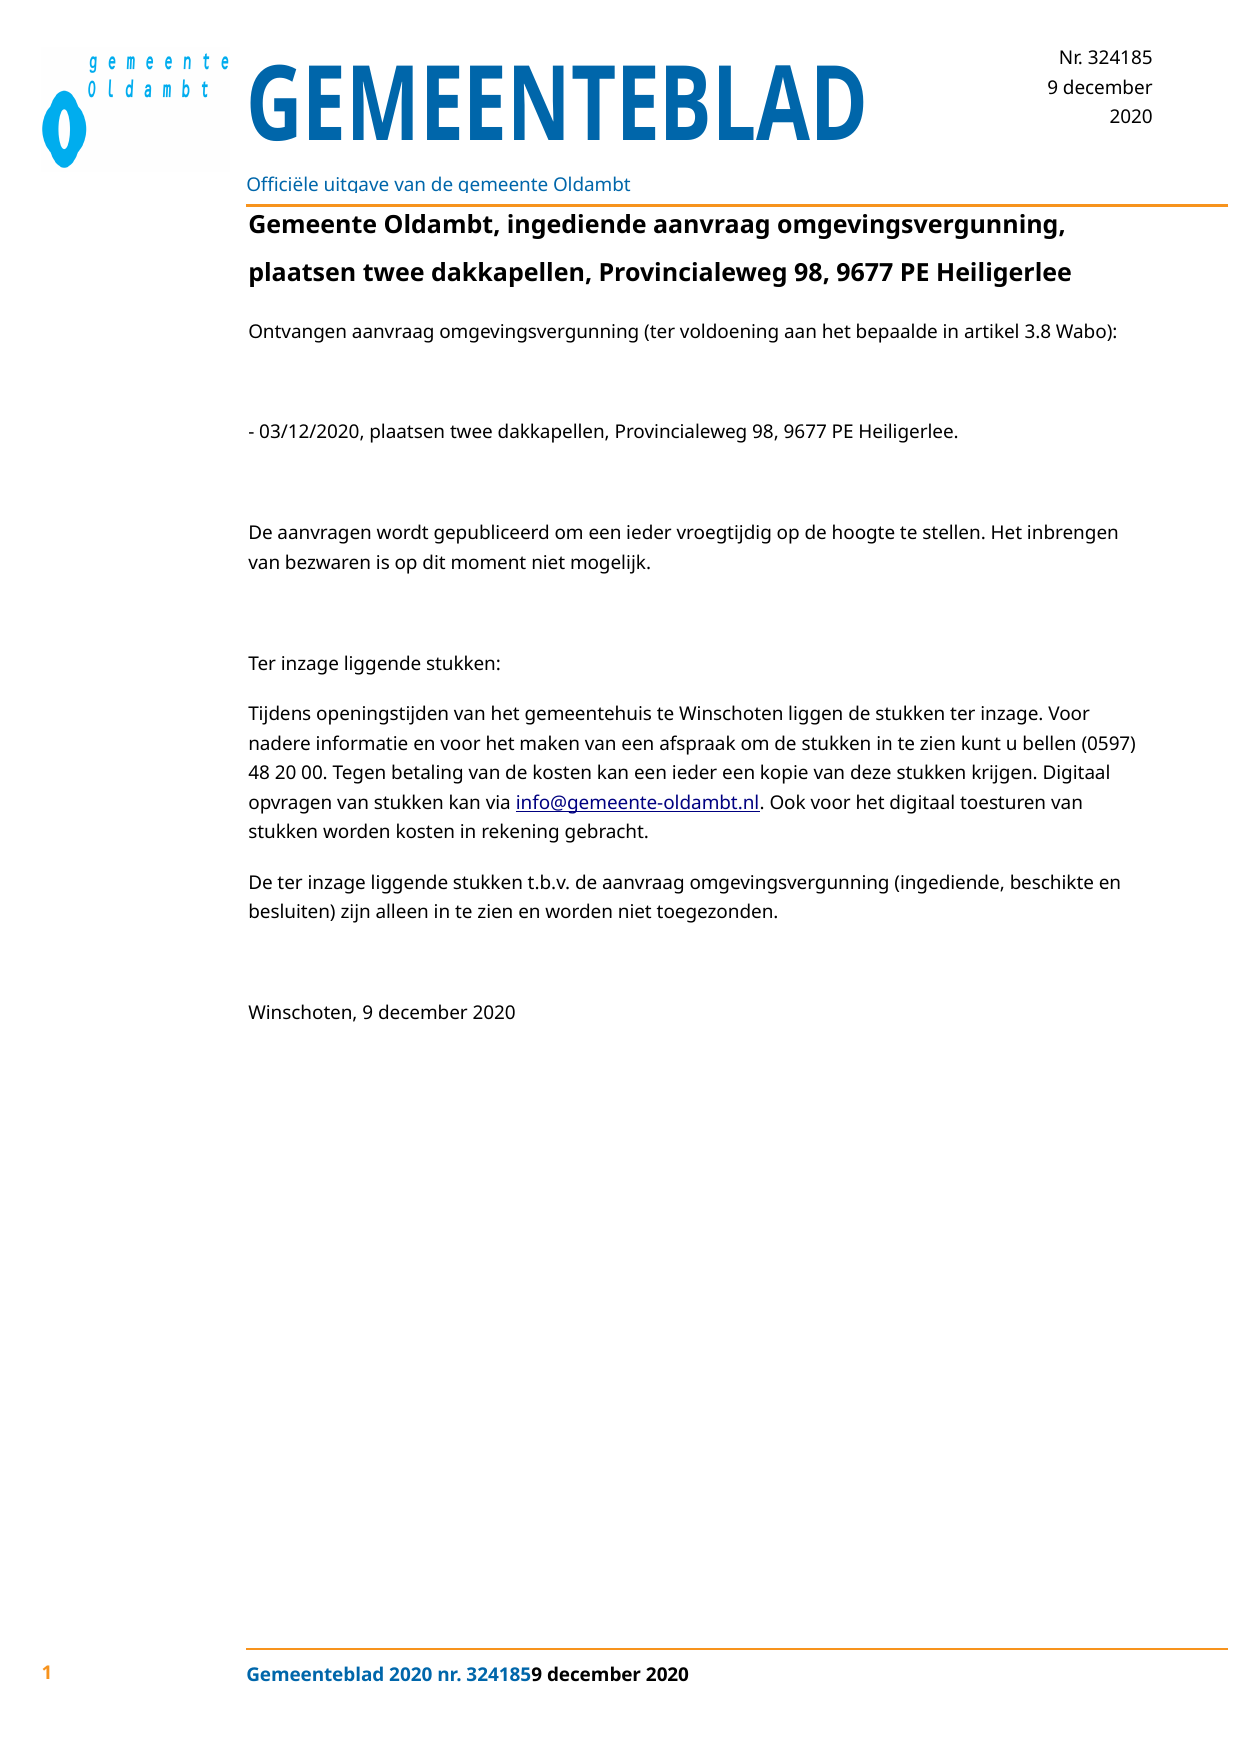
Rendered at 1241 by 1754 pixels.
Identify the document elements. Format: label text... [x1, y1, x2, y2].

text Tijdens openingstijden van het gemeentehuis te Winschoten liggen de stukken ter inzage. Voor nadere informatie en voor het maken van een afspraak om de stukken in te zien kunt u bellen (0597) 48 20 00. Tegen betaling van de kosten kan een ieder een kopie van deze stukken krijgen. Digitaal opvragen van stukken kan via info@gemeente-oldambt.nl. Ook voor het digitaal toesturen van stukken worden kosten in rekening gebracht. [248, 700, 1152, 844]
picture [41, 47, 231, 172]
text De aanvragen wordt gepubliceerd om een ieder vroegtijdig op de hoogte te stellen. Het inbrengen van bezwaren is op dit moment niet mogelijk. [248, 519, 1152, 575]
text Ter inzage liggende stukken: [248, 650, 1152, 676]
text Gemeente Oldambt, ingediende aanvraag omgevingsvergunning, plaatsen twee dakkapellen, Provincialeweg 98, 9677 PE Heiligerlee [248, 207, 1152, 288]
text De ter inzage liggende stukken t.b.v. de aanvraag omgevingsvergunning (ingediende, beschikte en besluiten) zijn alleen in te zien en worden niet toegezonden. [248, 869, 1152, 924]
text - 03/12/2020, plaatsen twee dakkapellen, Provincialeweg 98, 9677 PE Heiligerlee. [248, 419, 1152, 444]
text Winschoten, 9 december 2020 [248, 999, 1152, 1025]
text Ontvangen aanvraag omgevingsvergunning (ter voldoening aan het bepaalde in artikel 3.8 Wabo): [248, 318, 1152, 344]
